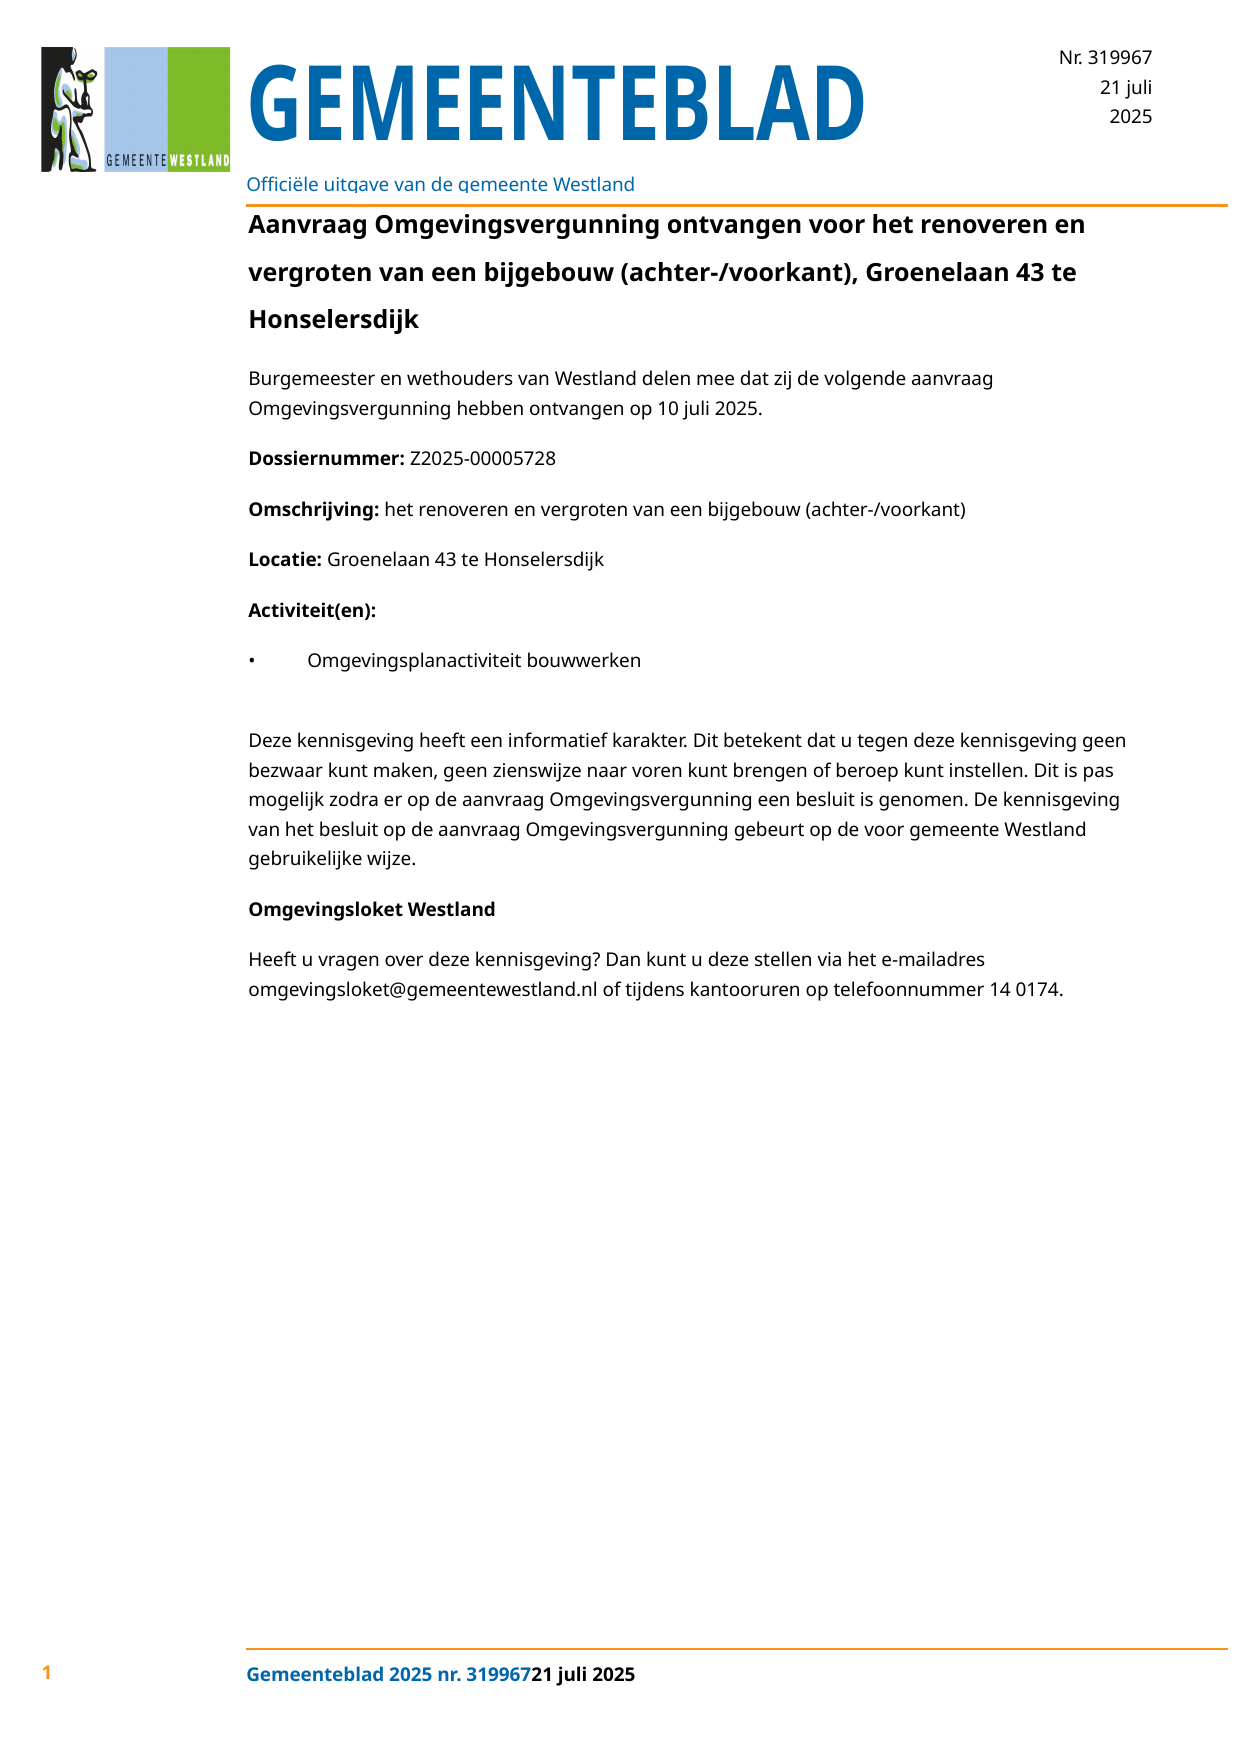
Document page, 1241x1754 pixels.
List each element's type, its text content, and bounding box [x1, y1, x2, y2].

picture [41, 47, 231, 172]
text Heeft u vragen over deze kennisgeving? Dan kunt u deze stellen via het e-mailadres omgevingsloket@gemeentewestland.nl of tijdens kantooruren op telefoonnummer 14 0174. [248, 946, 1152, 1002]
text Deze kennisgeving heeft een informatief karakter. Dit betekent dat u tegen deze kennisgeving geen bezwaar kunt maken, geen zienswijze naar voren kunt brengen of beroep kunt instellen. Dit is pas mogelijk zodra er op de aanvraag Omgevingsvergunning een besluit is genomen. De kennisgeving van het besluit op de aanvraag Omgevingsvergunning gebeurt op de voor gemeente Westland gebruikelijke wijze. [248, 727, 1152, 871]
list Omgevingsplanactiviteit bouwwerken [248, 647, 1152, 673]
text Omschrijving: het renoveren en vergroten van een bijgebouw (achter-/voorkant) [248, 496, 1152, 522]
text Omgevingsloket Westland [248, 896, 1152, 922]
text Burgemeester en wethouders van Westland delen mee dat zij de volgende aanvraag Omgevingsvergunning hebben ontvangen op 10 juli 2025. [248, 366, 1152, 421]
text Locatie: Groenelaan 43 te Honselersdijk [248, 546, 1152, 572]
text Activiteit(en): [248, 597, 1152, 622]
text Aanvraag Omgevingsvergunning ontvangen voor het renoveren en vergroten van een bijgebouw (achter-/voorkant), Groenelaan 43 te Honselersdijk [248, 207, 1152, 336]
text Dossiernummer: Z2025-00005728 [248, 446, 1152, 471]
